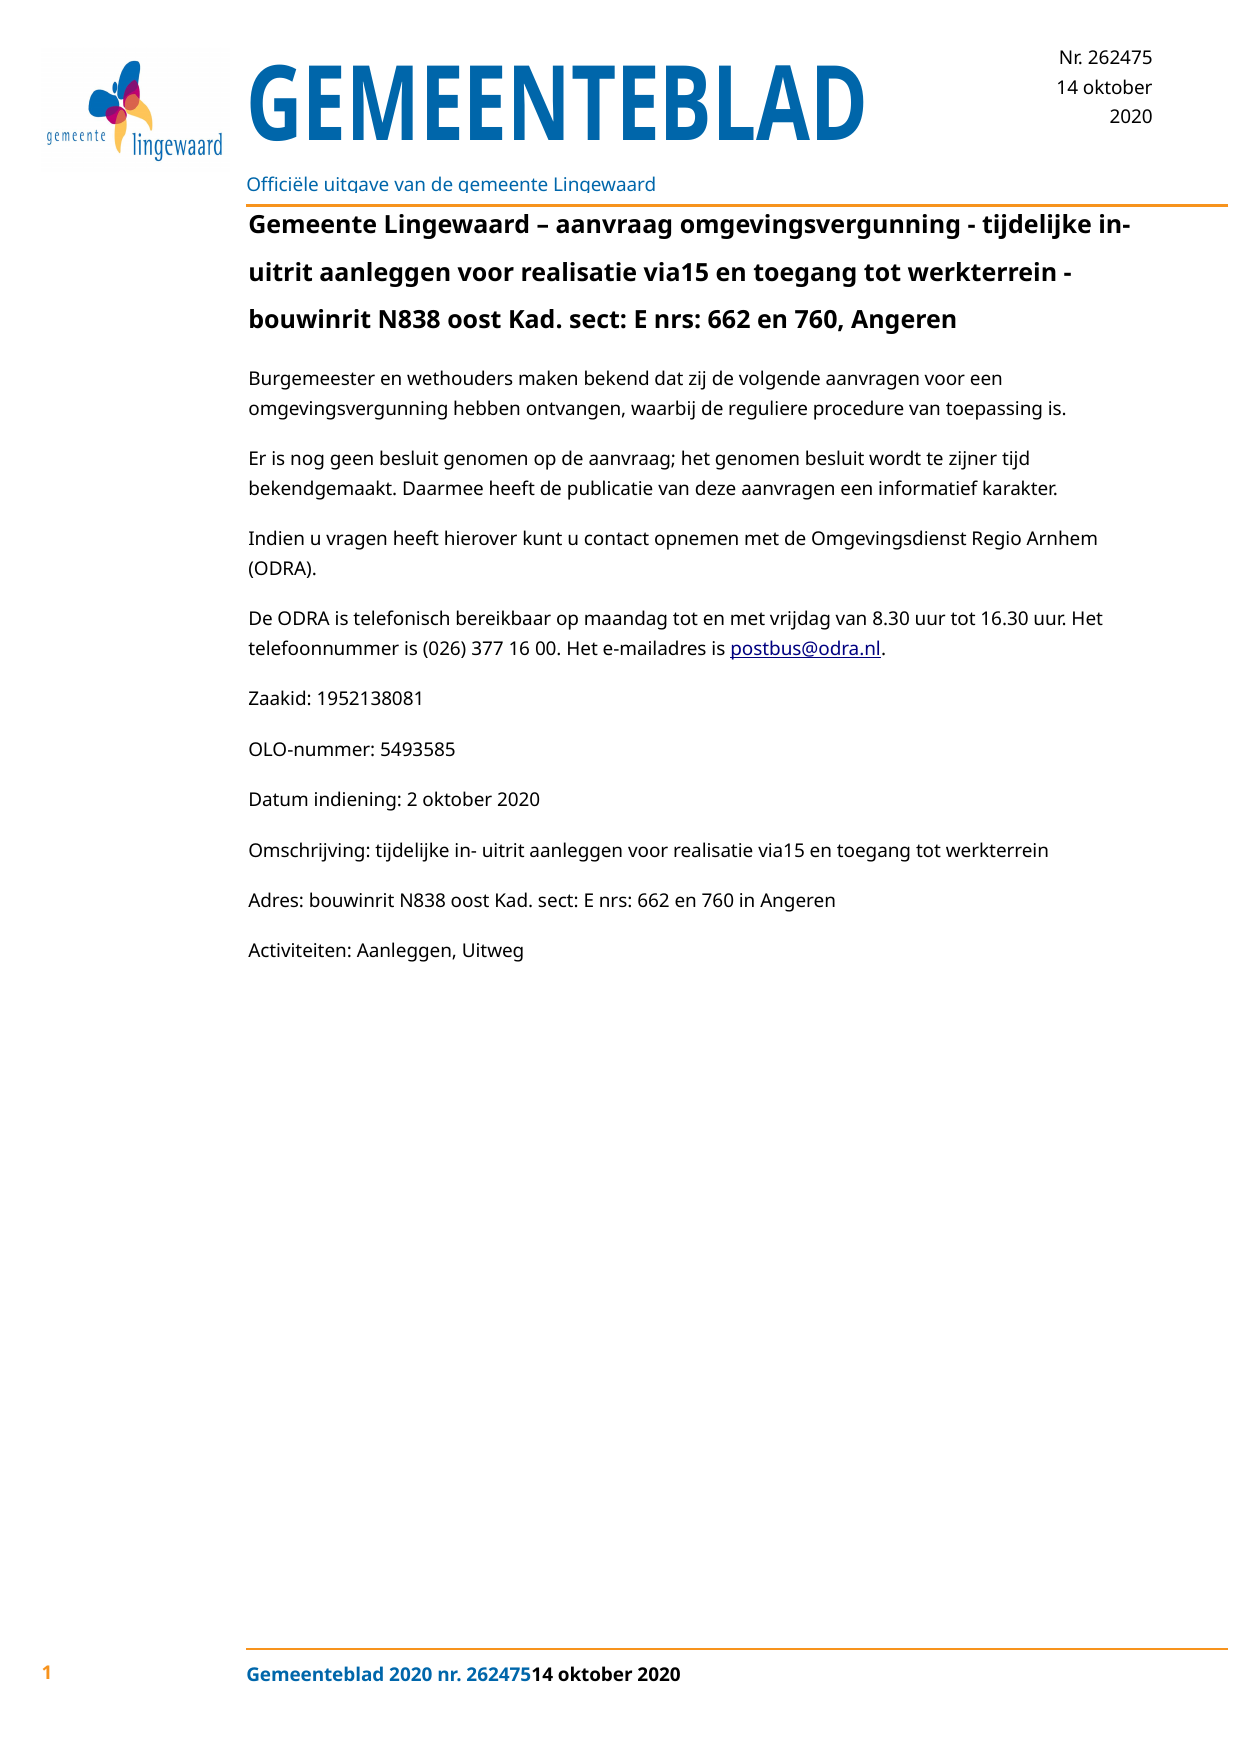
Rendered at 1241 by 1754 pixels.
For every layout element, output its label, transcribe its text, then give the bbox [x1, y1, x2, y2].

text De ODRA is telefonisch bereikbaar op maandag tot en met vrijdag van 8.30 uur tot 16.30 uur. Het telefoonnummer is (026) 377 16 00. Het e-mailadres is postbus@odra.nl. [248, 606, 1152, 661]
text Indien u vragen heeft hierover kunt u contact opnemen met de Omgevingsdienst Regio Arnhem (ODRA). [248, 526, 1152, 581]
text Adres: bouwinrit N838 oost Kad. sect: E nrs: 662 en 760 in Angeren [248, 887, 1152, 913]
text Gemeente Lingewaard – aanvraag omgevingsvergunning - tijdelijke in- uitrit aanleggen voor realisatie via15 en toegang tot werkterrein - bouwinrit N838 oost Kad. sect: E nrs: 662 en 760, Angeren [248, 207, 1152, 336]
picture [41, 47, 231, 172]
text Omschrijving: tijdelijke in- uitrit aanleggen voor realisatie via15 en toegang tot werkterrein [248, 837, 1152, 862]
text Burgemeester en wethouders maken bekend dat zij de volgende aanvragen voor een omgevingsvergunning hebben ontvangen, waarbij de reguliere procedure van toepassing is. [248, 366, 1152, 421]
text Er is nog geen besluit genomen op de aanvraag; het genomen besluit wordt te zijner tijd bekendgemaakt. Daarmee heeft de publicatie van deze aanvragen een informatief karakter. [248, 446, 1152, 501]
text Datum indiening: 2 oktober 2020 [248, 786, 1152, 812]
text Activiteiten: Aanleggen, Uitweg [248, 938, 1152, 963]
text Zaakid: 1952138081 [248, 686, 1152, 711]
text OLO-nummer: 5493585 [248, 736, 1152, 762]
